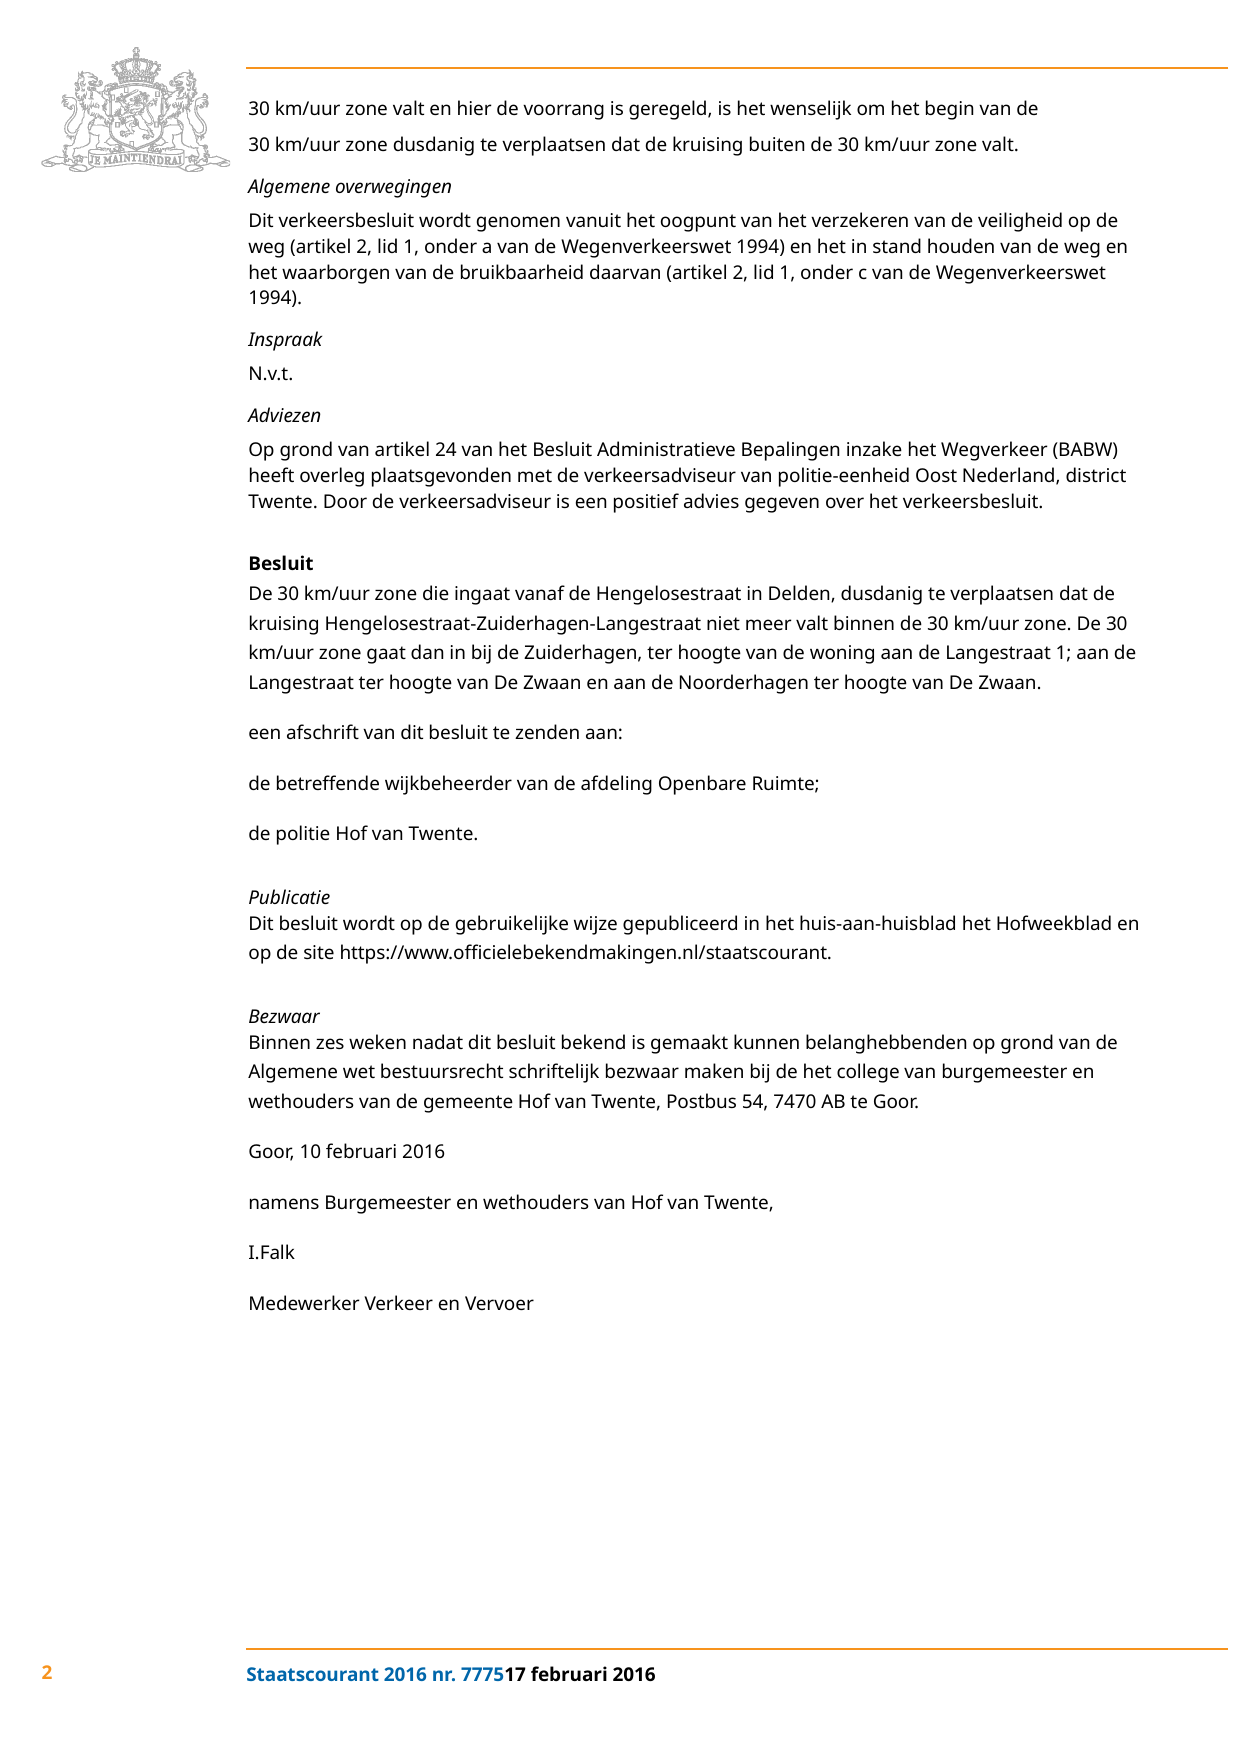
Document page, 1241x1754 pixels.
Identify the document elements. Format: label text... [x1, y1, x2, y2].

text de betreffende wijkbeheerder van de afdeling Openbare Ruimte; [248, 770, 1152, 796]
text Adviezen [248, 402, 1152, 428]
text Dit besluit wordt op de gebruikelijke wijze gepubliceerd in het huis-aan-huisblad het Hofweekblad en op de site https://www.officielebekendmakingen.nl/staatscourant. [248, 910, 1152, 965]
text Medewerker Verkeer en Vervoer [248, 1290, 1152, 1316]
text Goor, 10 februari 2016 [248, 1139, 1152, 1164]
text 30 km/uur zone dusdanig te verplaatsen dat de kruising buiten de 30 km/uur zone valt. [248, 131, 1152, 157]
text Op grond van artikel 24 van het Besluit Administratieve Bepalingen inzake het Wegverkeer (BABW) heeft overleg plaatsgevonden met de verkeersadviseur van politie-eenheid Oost Nederland, district Twente. Door de verkeersadviseur is een positief advies gegeven over het verkeersbesluit. [248, 436, 1152, 514]
text Bezwaar [248, 1003, 1152, 1029]
text Besluit [248, 551, 1152, 576]
text Dit verkeersbesluit wordt genomen vanuit het oogpunt van het verzekeren van de veiligheid op de weg (artikel 2, lid 1, onder a van de Wegenverkeerswet 1994) en het in stand houden van de weg en het waarborgen van de bruikbaarheid daarvan (artikel 2, lid 1, onder c van de Wegenverkeerswet 1994). [248, 207, 1152, 310]
text I.Falk [248, 1239, 1152, 1265]
text Publicatie [248, 884, 1152, 910]
text De 30 km/uur zone die ingaat vanaf de Hengelosestraat in Delden, dusdanig te verplaatsen dat de kruising Hengelosestraat-Zuiderhagen-Langestraat niet meer valt binnen de 30 km/uur zone. De 30 km/uur zone gaat dan in bij de Zuiderhagen, ter hoogte van de woning aan de Langestraat 1; aan de Langestraat ter hoogte van De Zwaan en aan de Noorderhagen ter hoogte van De Zwaan. [248, 580, 1152, 695]
text N.v.t. [248, 361, 1152, 386]
text Algemene overwegingen [248, 173, 1152, 199]
text Binnen zes weken nadat dit besluit bekend is gemaakt kunnen belanghebbenden op grond van de Algemene wet bestuursrecht schriftelijk bezwaar maken bij de het college van burgemeester en wethouders van de gemeente Hof van Twente, Postbus 54, 7470 AB te Goor. [248, 1029, 1152, 1114]
text de politie Hof van Twente. [248, 820, 1152, 846]
picture [41, 47, 231, 172]
text namens Burgemeester en wethouders van Hof van Twente, [248, 1189, 1152, 1215]
text Inspraak [248, 326, 1152, 352]
text een afschrift van dit besluit te zenden aan: [248, 719, 1152, 745]
text 30 km/uur zone valt en hier de voorrang is geregeld, is het wenselijk om het begin van de [248, 95, 1152, 121]
